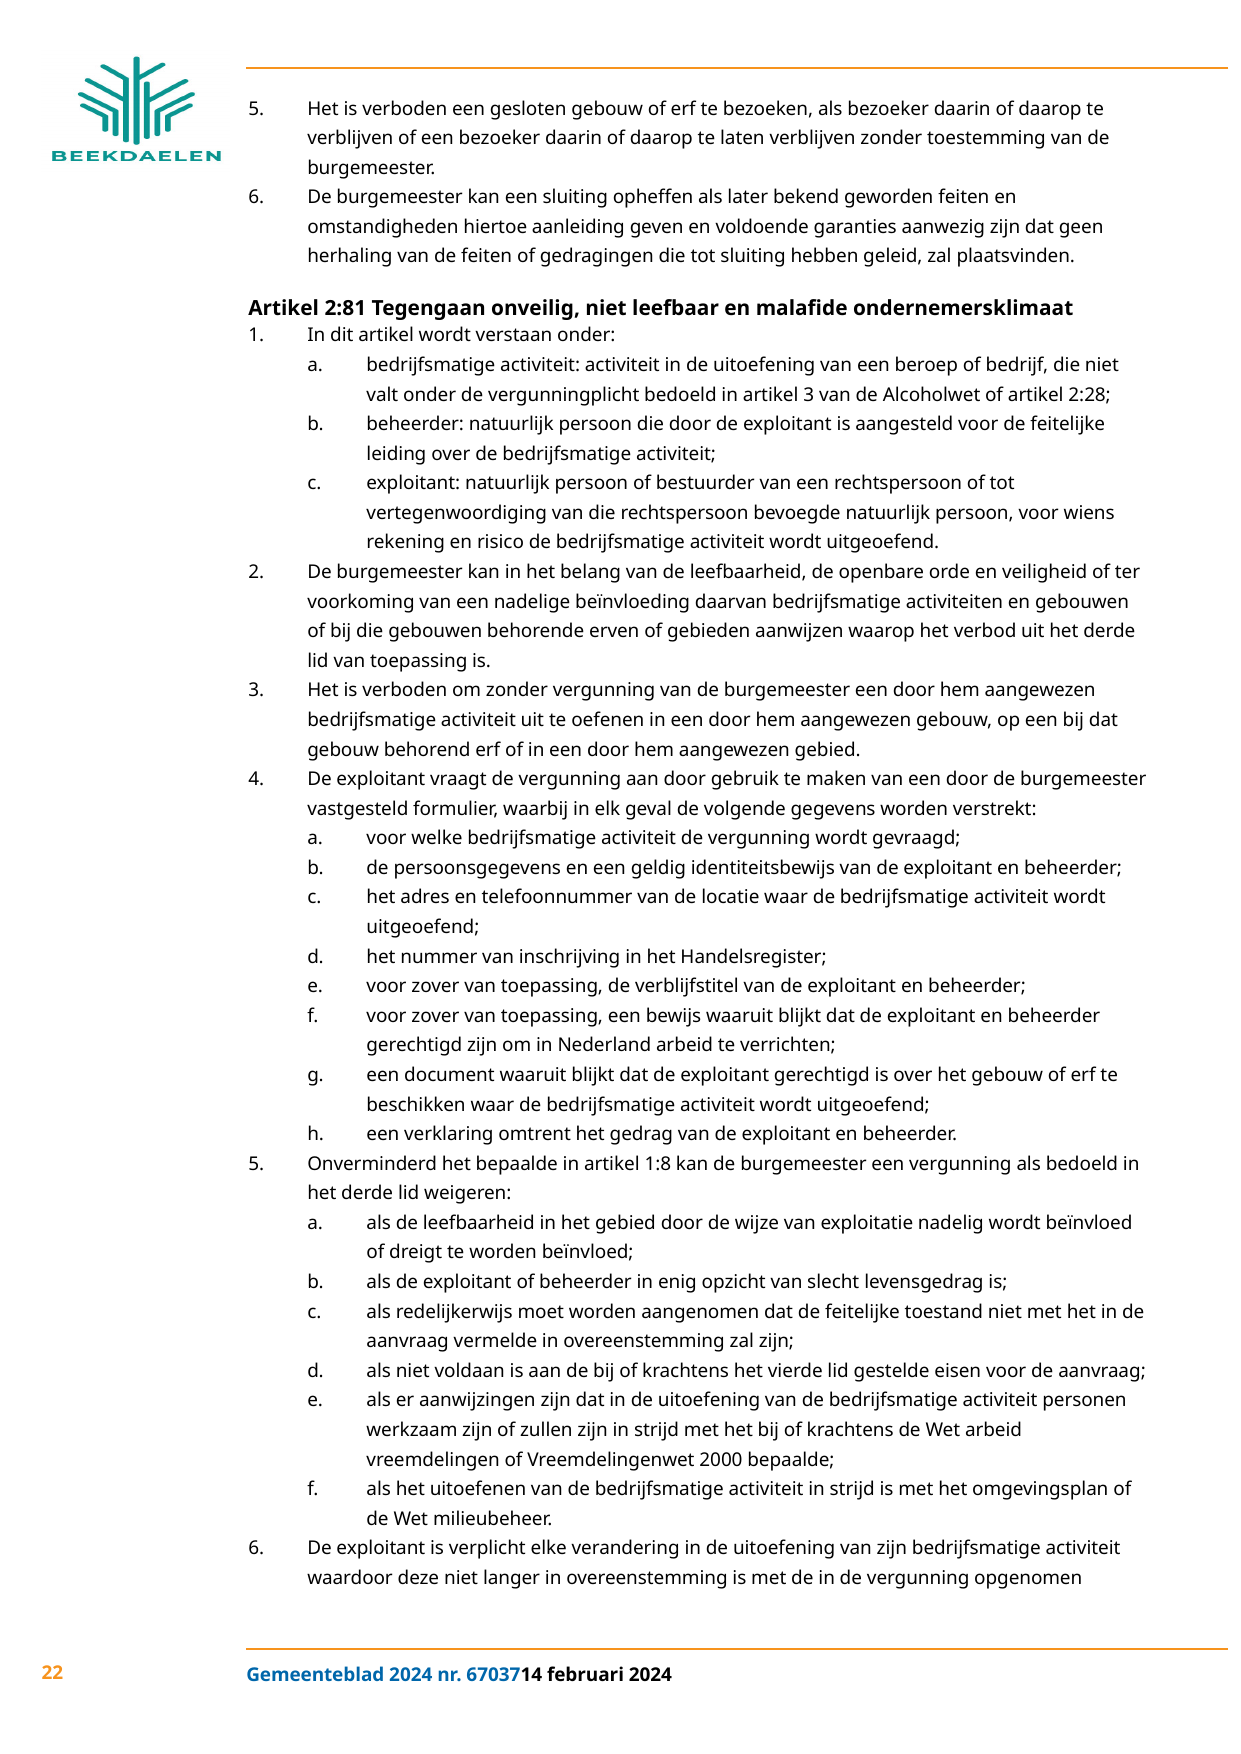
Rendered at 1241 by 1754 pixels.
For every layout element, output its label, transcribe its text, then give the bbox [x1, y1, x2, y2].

list het nummer van inschrijving in het Handelsregister; [307, 943, 1152, 968]
picture [41, 47, 231, 172]
list Het is verboden om zonder vergunning van de burgemeester een door hem aangewezen bedrijfsmatige activiteit uit te oefenen in een door hem aangewezen gebouw, op een bij dat gebouw behorend erf of in een door hem aangewezen gebied. [248, 677, 1152, 761]
list In dit artikel wordt verstaan onder: [248, 322, 1152, 347]
list Het is verboden een gesloten gebouw of erf te bezoeken, als bezoeker daarin of daarop te verblijven of een bezoeker daarin of daarop te laten verblijven zonder toestemming van de burgemeester. [248, 95, 1152, 180]
list voor welke bedrijfsmatige activiteit de vergunning wordt gevraagd; [307, 824, 1152, 850]
list exploitant: natuurlijk persoon of bestuurder van een rechtspersoon of tot vertegenwoordiging van die rechtspersoon bevoegde natuurlijk persoon, voor wiens rekening en risico de bedrijfsmatige activiteit wordt uitgeoefend. [307, 469, 1152, 554]
list De burgemeester kan een sluiting opheffen als later bekend geworden feiten en omstandigheden hiertoe aanleiding geven en voldoende garanties aanwezig zijn dat geen herhaling van de feiten of gedragingen die tot sluiting hebben geleid, zal plaatsvinden. [248, 183, 1152, 268]
list De exploitant vraagt de vergunning aan door gebruik te maken van een door de burgemeester vastgesteld formulier, waarbij in elk geval de volgende gegevens worden verstrekt: [248, 765, 1152, 821]
list als de leefbaarheid in het gebied door de wijze van exploitatie nadelig wordt beïnvloed of dreigt te worden beïnvloed; [307, 1209, 1152, 1264]
list De burgemeester kan in het belang van de leefbaarheid, de openbare orde en veiligheid of ter voorkoming van een nadelige beïnvloeding daarvan bedrijfsmatige activiteiten en gebouwen of bij die gebouwen behorende erven of gebieden aanwijzen waarop het verbod uit het derde lid van toepassing is. [248, 558, 1152, 673]
list het adres en telefoonnummer van de locatie waar de bedrijfsmatige activiteit wordt uitgeoefend; [307, 884, 1152, 939]
list als het uitoefenen van de bedrijfsmatige activiteit in strijd is met het omgevingsplan of de Wet milieubeheer. [307, 1475, 1152, 1531]
list de persoonsgegevens en een geldig identiteitsbewijs van de exploitant en beheerder; [307, 854, 1152, 880]
text Artikel 2:81 Tegengaan onveilig, niet leefbaar en malafide ondernemersklimaat [248, 293, 1152, 322]
list voor zover van toepassing, een bewijs waaruit blijkt dat de exploitant en beheerder gerechtigd zijn om in Nederland arbeid te verrichten; [307, 1002, 1152, 1057]
list De exploitant is verplicht elke verandering in de uitoefening van zijn bedrijfsmatige activiteit waardoor deze niet langer in overeenstemming is met de in de vergunning opgenomen [248, 1534, 1152, 1590]
list een document waaruit blijkt dat de exploitant gerechtigd is over het gebouw of erf te beschikken waar de bedrijfsmatige activiteit wordt uitgeoefend; [307, 1061, 1152, 1116]
list bedrijfsmatige activiteit: activiteit in de uitoefening van een beroep of bedrijf, die niet valt onder de vergunningplicht bedoeld in artikel 3 van de Alcoholwet of artikel 2:28; [307, 351, 1152, 406]
list beheerder: natuurlijk persoon die door de exploitant is aangesteld voor de feitelijke leiding over de bedrijfsmatige activiteit; [307, 410, 1152, 466]
list als de exploitant of beheerder in enig opzicht van slecht levensgedrag is; [307, 1268, 1152, 1294]
list als er aanwijzingen zijn dat in de uitoefening van de bedrijfsmatige activiteit personen werkzaam zijn of zullen zijn in strijd met het bij of krachtens de Wet arbeid vreemdelingen of Vreemdelingenwet 2000 bepaalde; [307, 1387, 1152, 1471]
list Onverminderd het bepaalde in artikel 1:8 kan de burgemeester een vergunning als bedoeld in het derde lid weigeren: [248, 1150, 1152, 1205]
list voor zover van toepassing, de verblijfstitel van de exploitant en beheerder; [307, 972, 1152, 998]
list als redelijkerwijs moet worden aangenomen dat de feitelijke toestand niet met het in de aanvraag vermelde in overeenstemming zal zijn; [307, 1298, 1152, 1353]
list als niet voldaan is aan de bij of krachtens het vierde lid gestelde eisen voor de aanvraag; [307, 1357, 1152, 1383]
list een verklaring omtrent het gedrag van de exploitant en beheerder. [307, 1120, 1152, 1146]
